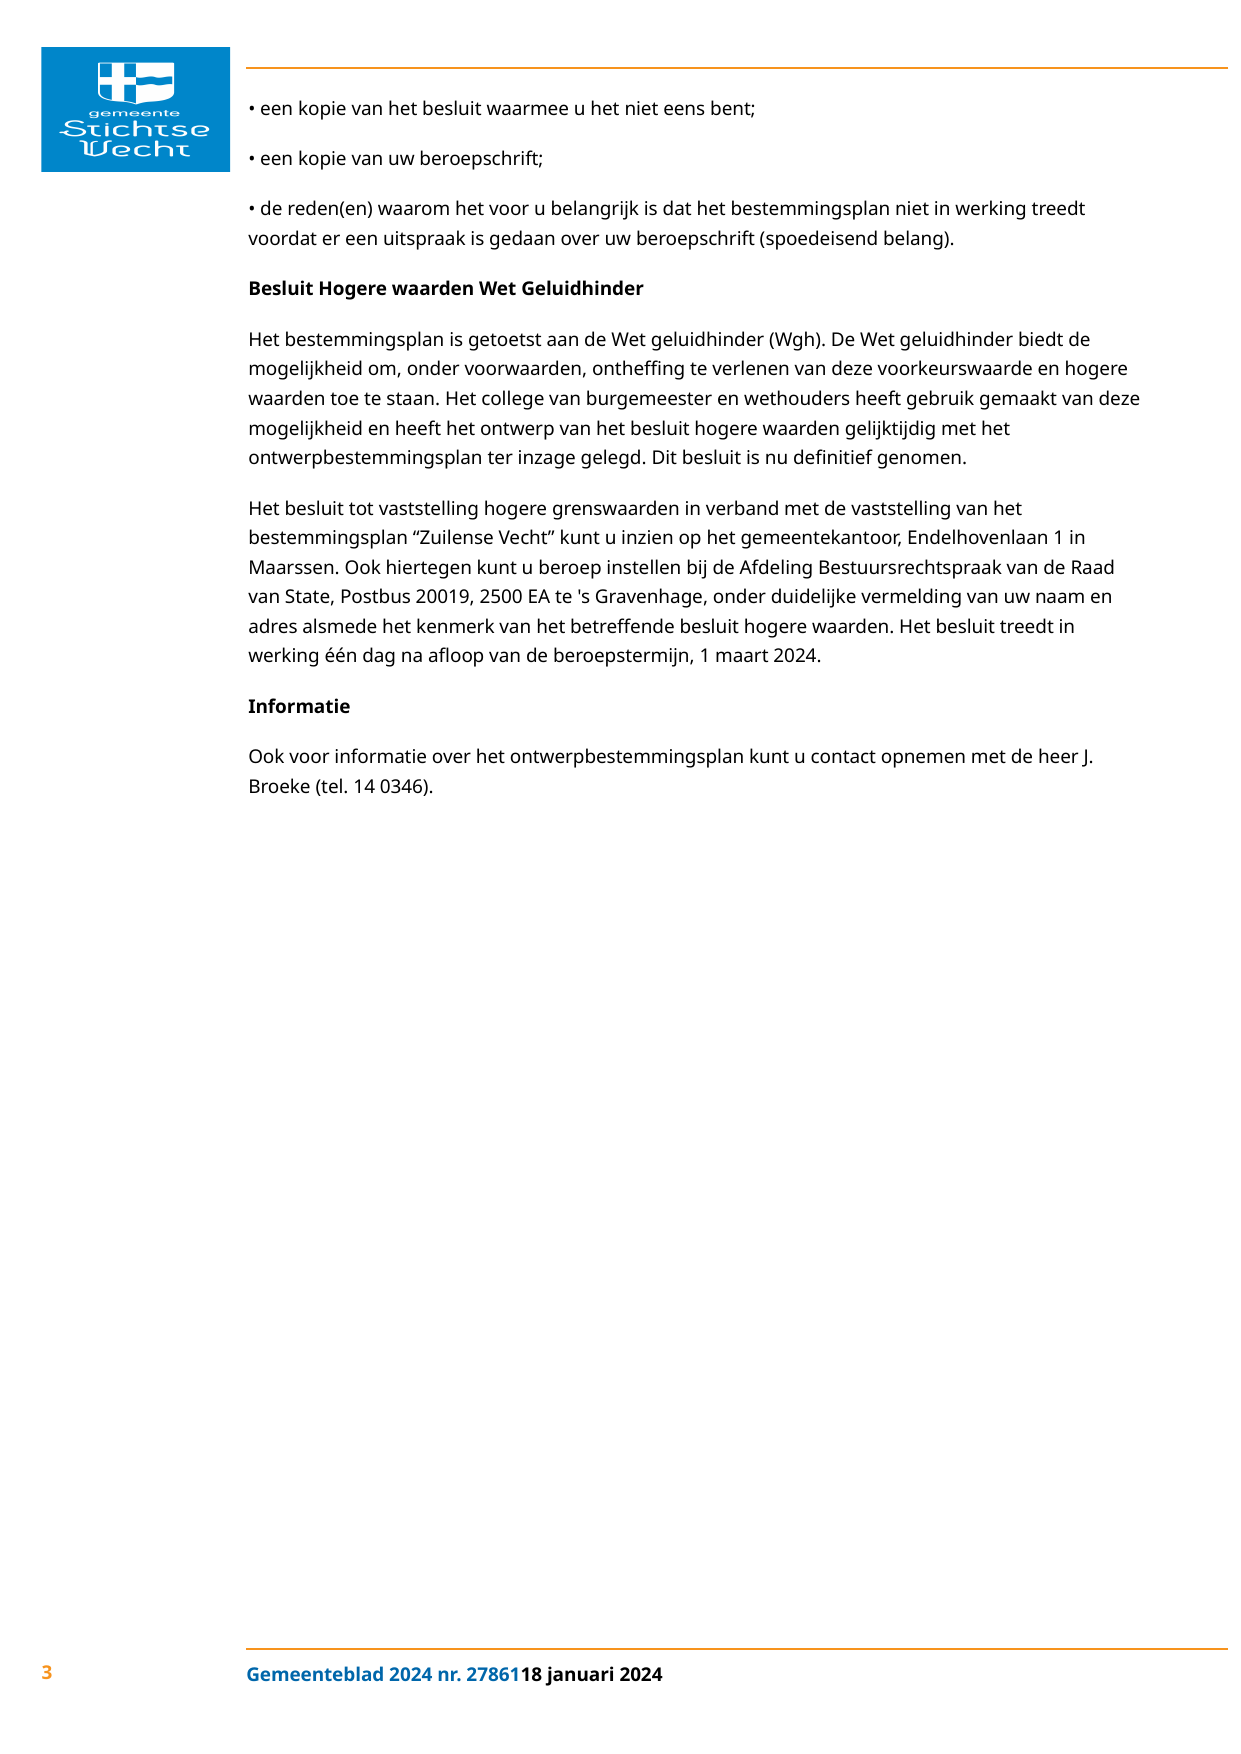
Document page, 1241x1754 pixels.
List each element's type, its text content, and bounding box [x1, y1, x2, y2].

text Het bestemmingsplan is getoetst aan de Wet geluidhinder (Wgh). De Wet geluidhinder biedt de mogelijkheid om, onder voorwaarden, ontheffing te verlenen van deze voorkeurswaarde en hogere waarden toe te staan. Het college van burgemeester en wethouders heeft gebruik gemaakt van deze mogelijkheid en heeft het ontwerp van het besluit hogere waarden gelijktijdig met het ontwerpbestemmingsplan ter inzage gelegd. Dit besluit is nu definitief genomen. [248, 326, 1152, 470]
text Het besluit tot vaststelling hogere grenswaarden in verband met de vaststelling van het bestemmingsplan “Zuilense Vecht” kunt u inzien op het gemeentekantoor, Endelhovenlaan 1 in Maarssen. Ook hiertegen kunt u beroep instellen bij de Afdeling Bestuursrechtspraak van de Raad van State, Postbus 20019, 2500 EA te 's Gravenhage, onder duidelijke vermelding van uw naam en adres alsmede het kenmerk van het betreffende besluit hogere waarden. Het besluit treedt in werking één dag na afloop van de beroepstermijn, 1 maart 2024. [248, 495, 1152, 668]
text • een kopie van het besluit waarmee u het niet eens bent; [248, 95, 1152, 121]
text • een kopie van uw beroepschrift; [248, 145, 1152, 171]
text Ook voor informatie over het ontwerpbestemmingsplan kunt u contact opnemen met de heer J. Broeke (tel. 14 0346). [248, 743, 1152, 799]
text • de reden(en) waarom het voor u belangrijk is dat het bestemmingsplan niet in werking treedt voordat er een uitspraak is gedaan over uw beroepschrift (spoedeisend belang). [248, 196, 1152, 251]
text Besluit Hogere waarden Wet Geluidhinder [248, 276, 1152, 301]
picture [137, 63, 174, 103]
picture [99, 63, 135, 101]
text Informatie [248, 693, 1152, 719]
